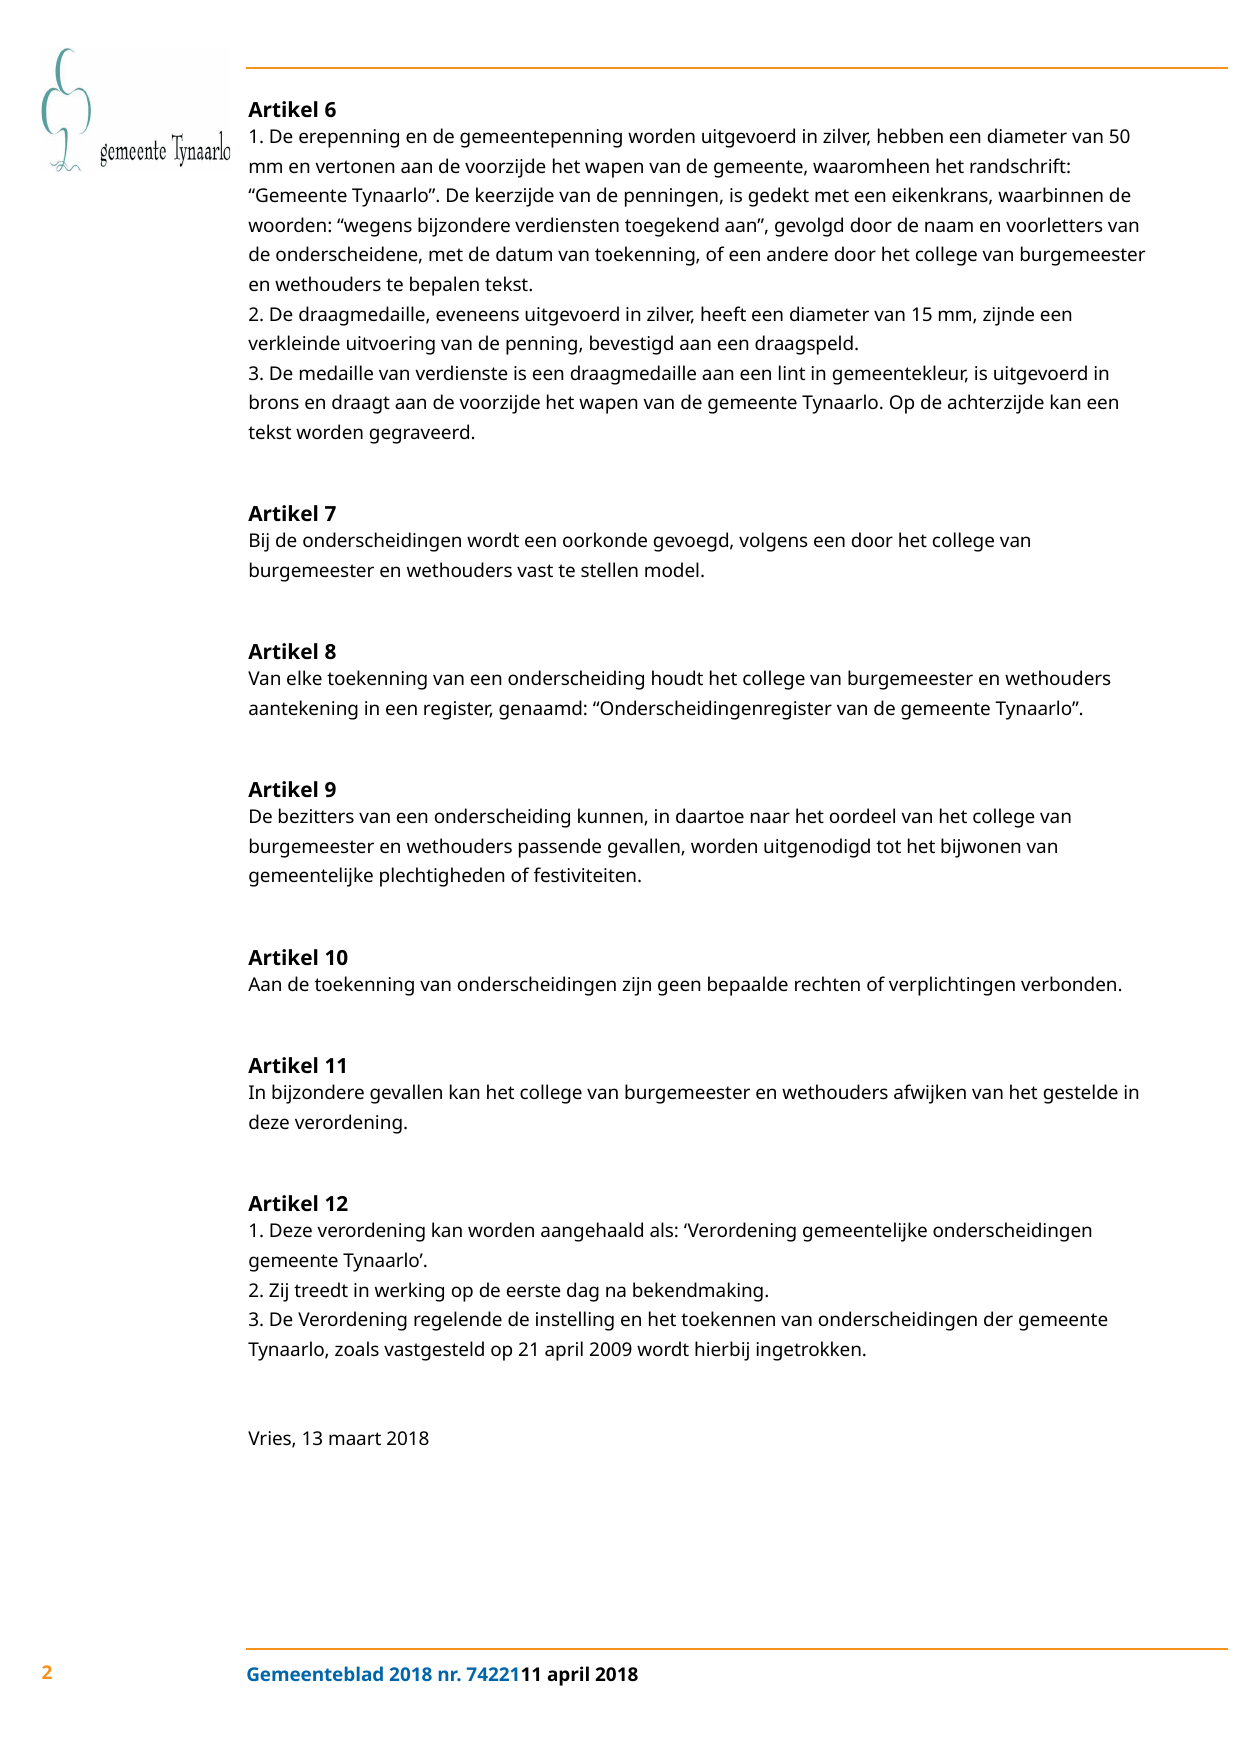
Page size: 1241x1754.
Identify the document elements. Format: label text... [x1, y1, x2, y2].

text 1. Deze verordening kan worden aangehaald als: ‘Verordening gemeentelijke onderscheidingen gemeente Tynaarlo’. [248, 1218, 1152, 1273]
text 1. De erepenning en de gemeentepenning worden uitgevoerd in zilver, hebben een diameter van 50 mm en vertonen aan de voorzijde het wapen van de gemeente, waaromheen het randschrift: “Gemeente Tynaarlo”. De keerzijde van de penningen, is gedekt met een eikenkrans, waarbinnen de woorden: “wegens bijzondere verdiensten toegekend aan”, gevolgd door de naam en voorletters van de onderscheidene, met de datum van toekenning, of een andere door het college van burgemeester en wethouders te bepalen tekst. [248, 123, 1152, 297]
text Aan de toekenning van onderscheidingen zijn geen bepaalde rechten of verplichtingen verbonden. [248, 971, 1152, 997]
text 2. Zij treedt in werking op de eerste dag na bekendmaking. [248, 1277, 1152, 1302]
text Artikel 7 [248, 499, 1152, 527]
text Artikel 12 [248, 1189, 1152, 1218]
text De bezitters van een onderscheiding kunnen, in daartoe naar het oordeel van het college van burgemeester en wethouders passende gevallen, worden uitgenodigd tot het bijwonen van gemeentelijke plechtigheden of festiviteiten. [248, 803, 1152, 888]
text Artikel 8 [248, 637, 1152, 666]
text Artikel 10 [248, 943, 1152, 971]
text Vries, 13 maart 2018 [248, 1425, 1152, 1450]
picture [41, 47, 231, 172]
text 3. De medaille van verdienste is een draagmedaille aan een lint in gemeentekleur, is uitgevoerd in brons en draagt aan de voorzijde het wapen van de gemeente Tynaarlo. Op de achterzijde kan een tekst worden gegraveerd. [248, 360, 1152, 445]
text 2. De draagmedaille, eveneens uitgevoerd in zilver, heeft een diameter van 15 mm, zijnde een verkleinde uitvoering van de penning, bevestigd aan een draagspeld. [248, 301, 1152, 356]
text Artikel 11 [248, 1051, 1152, 1079]
text Bij de onderscheidingen wordt een oorkonde gevoegd, volgens een door het college van burgemeester en wethouders vast te stellen model. [248, 527, 1152, 583]
text In bijzondere gevallen kan het college van burgemeester en wethouders afwijken van het gestelde in deze verordening. [248, 1079, 1152, 1135]
text 3. De Verordening regelende de instelling en het toekennen van onderscheidingen der gemeente Tynaarlo, zoals vastgesteld op 21 april 2009 wordt hierbij ingetrokken. [248, 1306, 1152, 1362]
text Artikel 9 [248, 775, 1152, 803]
text Artikel 6 [248, 95, 1152, 123]
text Van elke toekenning van een onderscheiding houdt het college van burgemeester en wethouders aantekening in een register, genaamd: “Onderscheidingenregister van de gemeente Tynaarlo”. [248, 666, 1152, 721]
